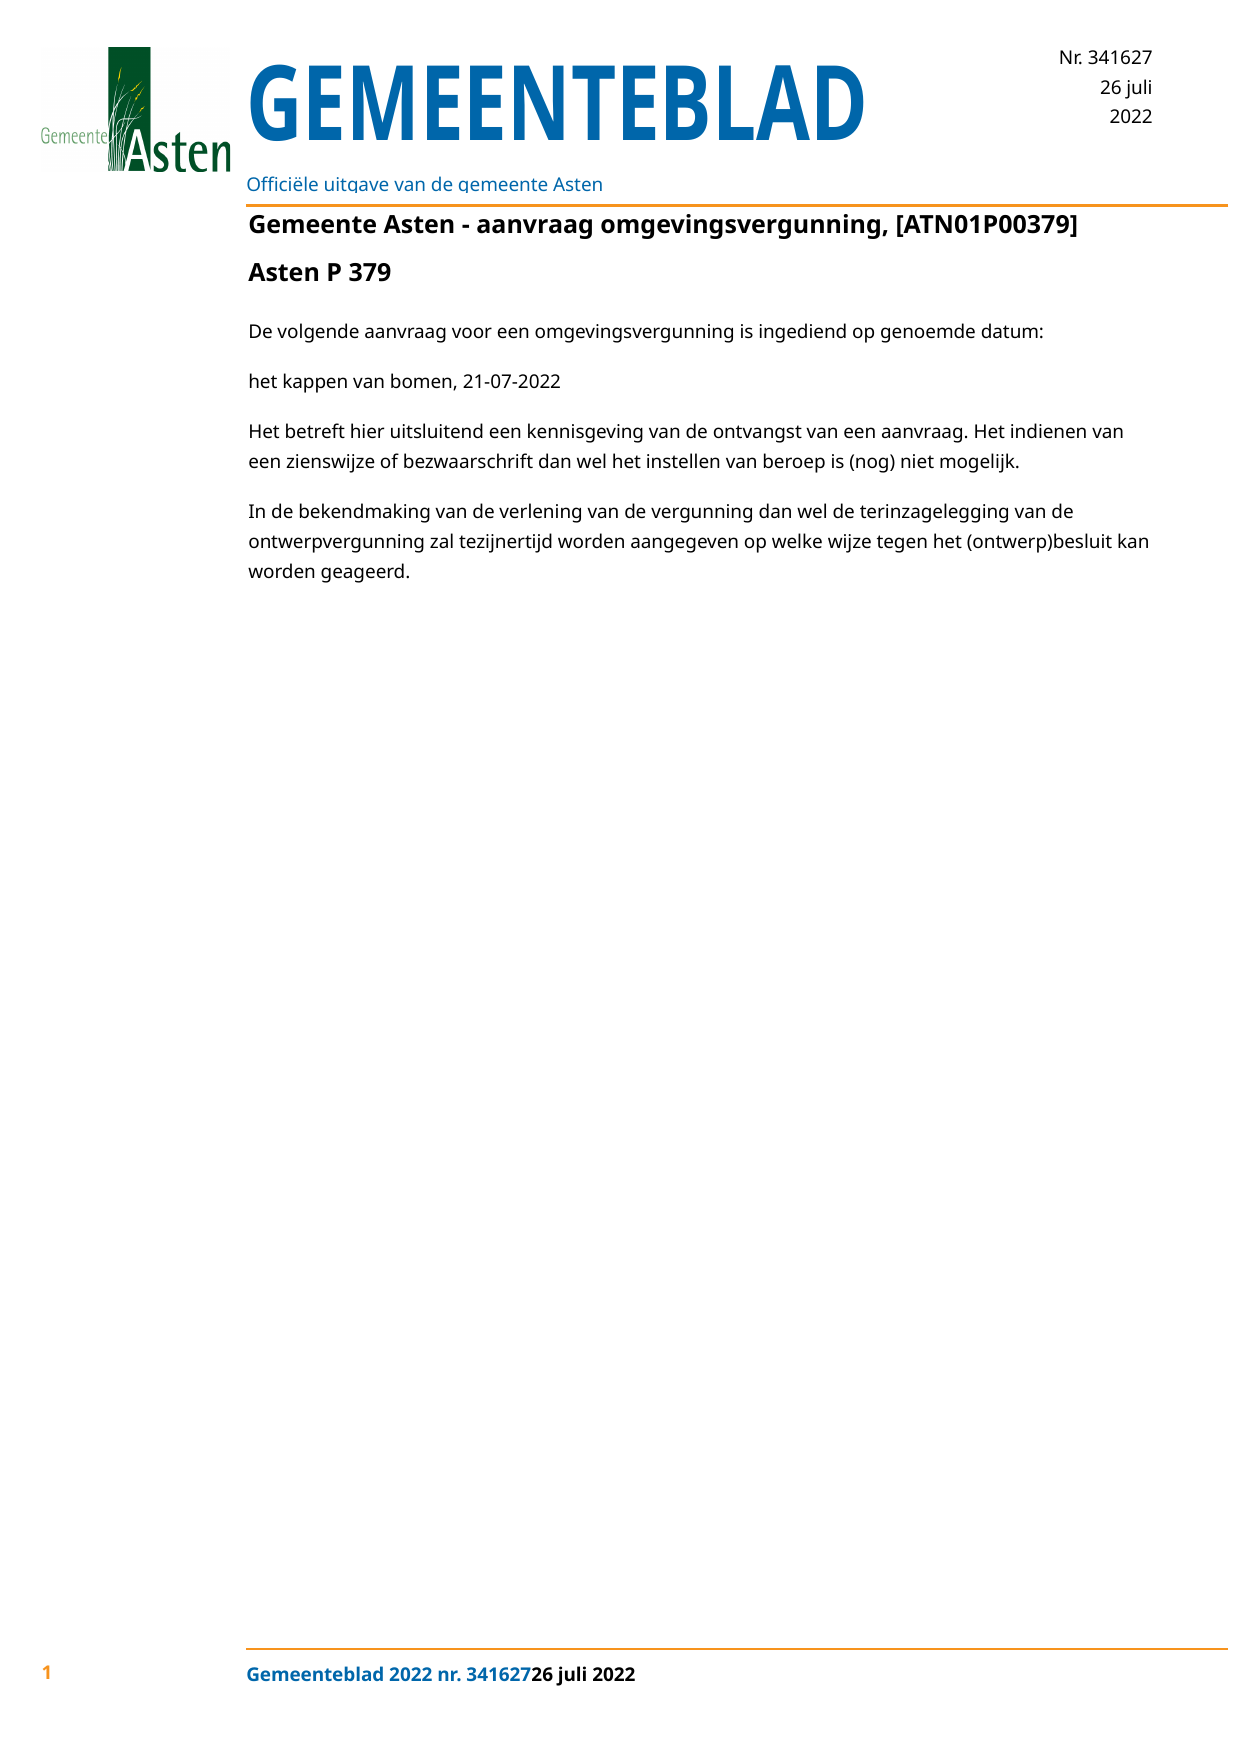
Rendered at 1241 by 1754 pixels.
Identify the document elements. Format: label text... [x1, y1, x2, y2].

text In de bekendmaking van de verlening van de vergunning dan wel de terinzagelegging van de ontwerpvergunning zal tezijnertijd worden aangegeven op welke wijze tegen het (ontwerp)besluit kan worden geageerd. [248, 499, 1152, 584]
text Gemeente Asten - aanvraag omgevingsvergunning, [ATN01P00379] Asten P 379 [248, 207, 1152, 288]
text De volgende aanvraag voor een omgevingsvergunning is ingediend op genoemde datum: [248, 318, 1152, 344]
text Het betreft hier uitsluitend een kennisgeving van de ontvangst van een aanvraag. Het indienen van een zienswijze of bezwaarschrift dan wel het instellen van beroep is (nog) niet mogelijk. [248, 419, 1152, 474]
picture [41, 47, 231, 172]
text het kappen van bomen, 21-07-2022 [248, 368, 1152, 394]
